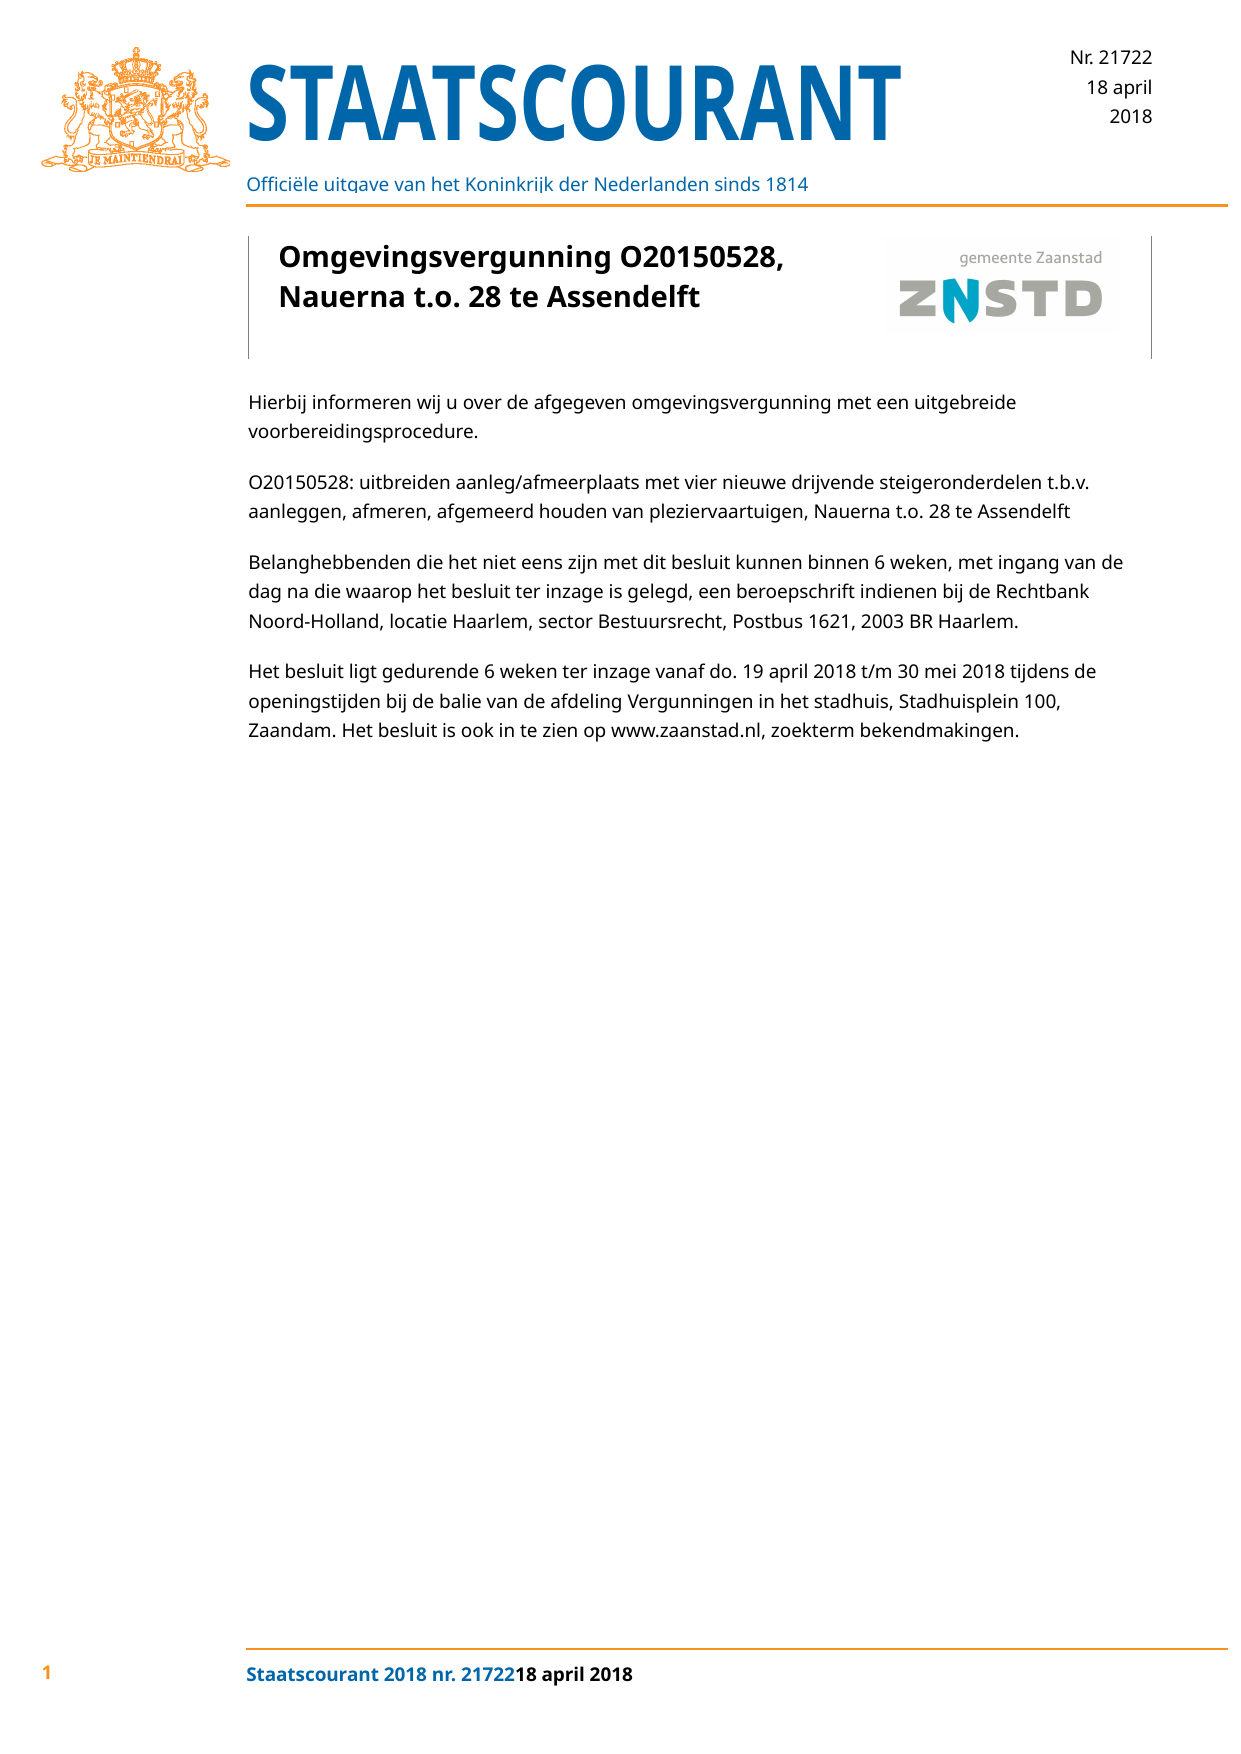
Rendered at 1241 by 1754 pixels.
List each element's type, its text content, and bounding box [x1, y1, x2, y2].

table_header Omgevingsvergunning O20150528, Nauerna t.o. 28 te Assendelft [249, 236, 850, 359]
text Het besluit ligt gedurende 6 weken ter inzage vanaf do. 19 april 2018 t/m 30 mei 2018 tijdens de openingstijden bij de balie van de afdeling Vergunningen in het stadhuis, Stadhuisplein 100, Zaandam. Het besluit is ook in te zien op www.zaanstad.nl, zoekterm bekendmakingen. [248, 658, 1152, 743]
picture [41, 47, 231, 172]
table_header [850, 236, 1151, 359]
text Hierbij informeren wij u over de afgegeven omgevingsvergunning met een uitgebreide voorbereidingsprocedure. [248, 389, 1152, 444]
text Belanghebbenden die het niet eens zijn met dit besluit kunnen binnen 6 weken, met ingang van de dag na die waarop het besluit ter inzage is gelegd, een beroepschrift indienen bij de Rechtbank Noord-Holland, locatie Haarlem, sector Bestuursrecht, Postbus 1621, 2003 BR Haarlem. [248, 549, 1152, 634]
text O20150528: uitbreiden aanleg/afmeerplaats met vier nieuwe drijvende steigeronderdelen t.b.v. aanleggen, afmeren, afgemeerd houden van pleziervaartuigen, Nauerna t.o. 28 te Assendelft [248, 469, 1152, 524]
picture [882, 236, 1119, 334]
